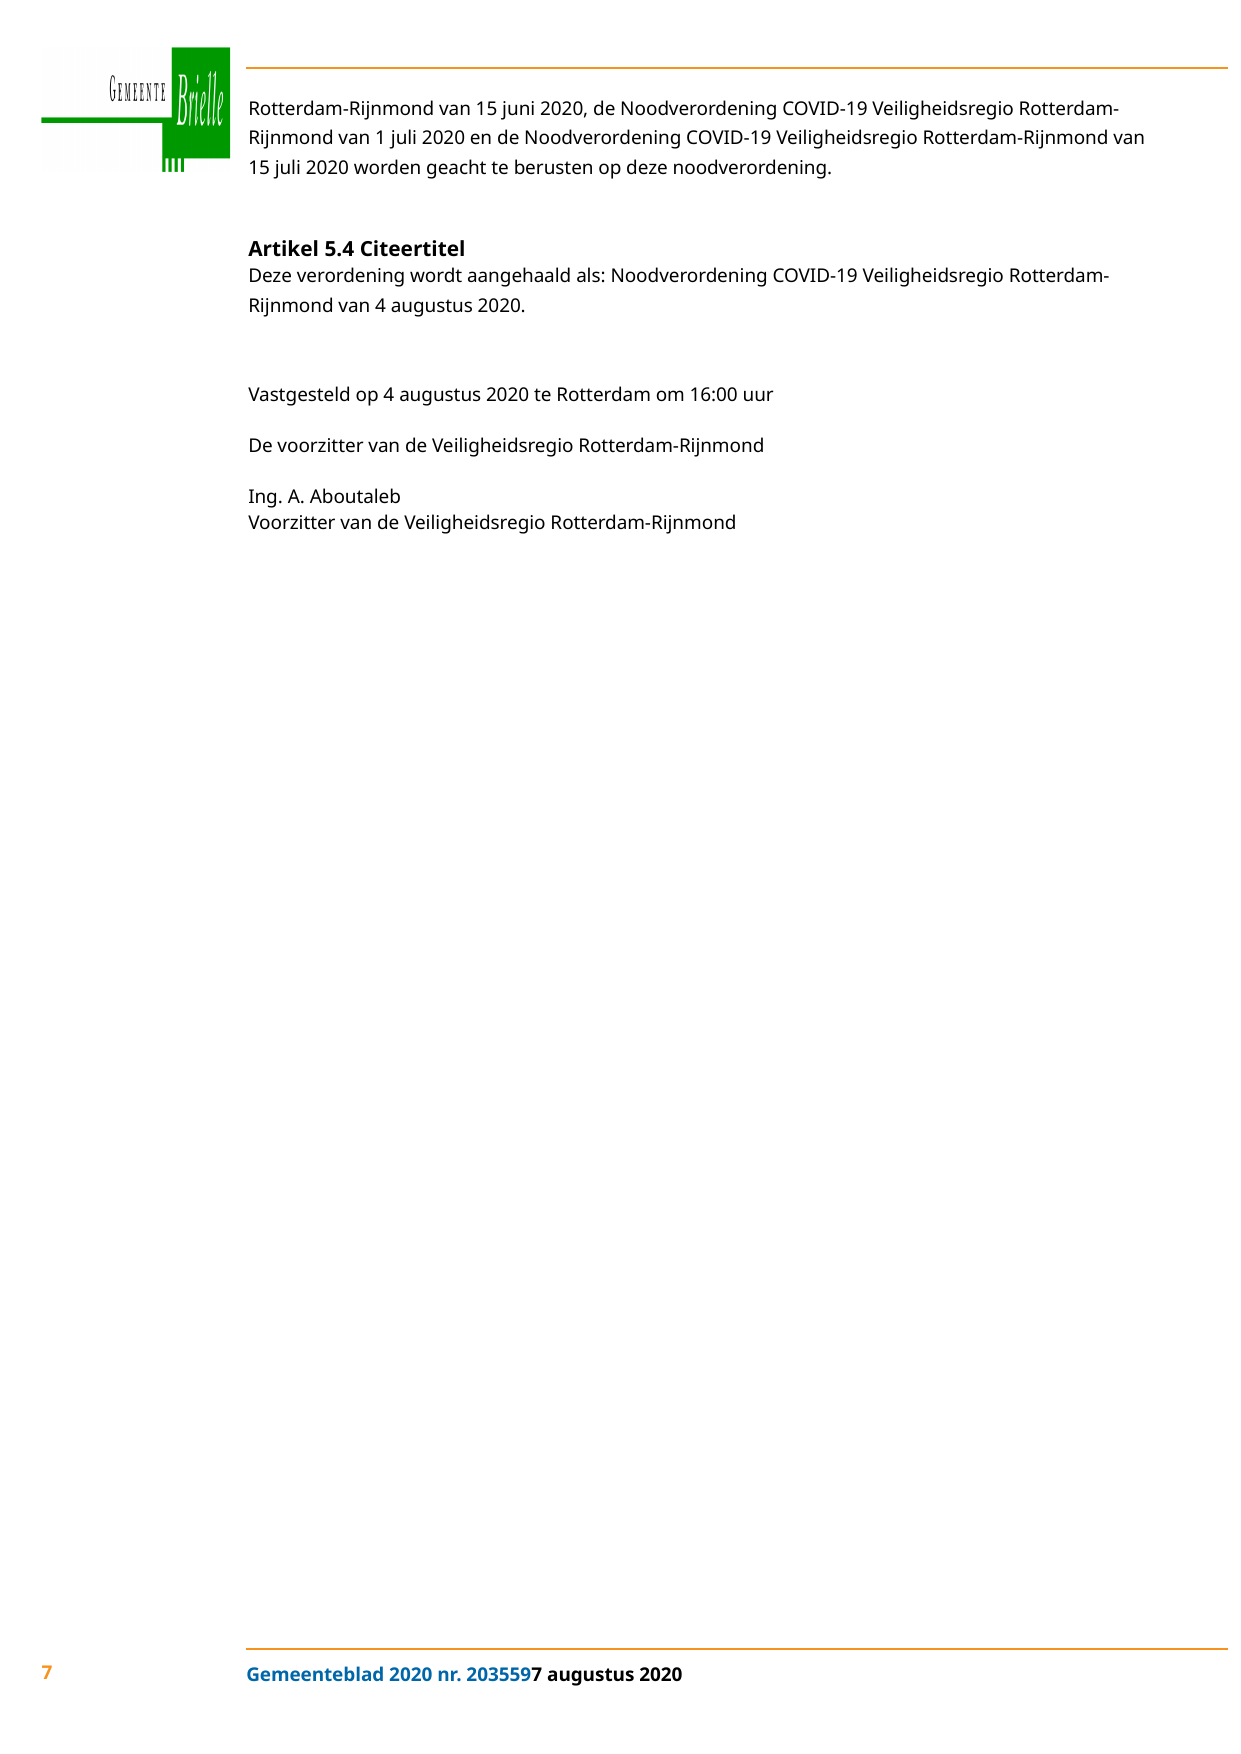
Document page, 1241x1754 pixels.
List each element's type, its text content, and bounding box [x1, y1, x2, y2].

text Artikel 5.4 Citeertitel [248, 234, 1152, 262]
text Vastgesteld op 4 augustus 2020 te Rotterdam om 16:00 uur [248, 381, 1152, 406]
text Ing. A. Aboutaleb [248, 484, 1152, 509]
text De voorzitter van de Veiligheidsregio Rotterdam-Rijnmond [248, 432, 1152, 458]
picture [41, 47, 231, 172]
text Rotterdam-Rijnmond van 15 juni 2020, de Noodverordening COVID-19 Veiligheidsregio Rotterdam-Rijnmond van 1 juli 2020 en de Noodverordening COVID-19 Veiligheidsregio Rotterdam-Rijnmond van 15 juli 2020 worden geacht te berusten op deze noodverordening. [248, 95, 1152, 180]
text Deze verordening wordt aangehaald als: Noodverordening COVID-19 Veiligheidsregio Rotterdam-Rijnmond van 4 augustus 2020. [248, 262, 1152, 318]
text Voorzitter van de Veiligheidsregio Rotterdam-Rijnmond [248, 509, 1152, 535]
